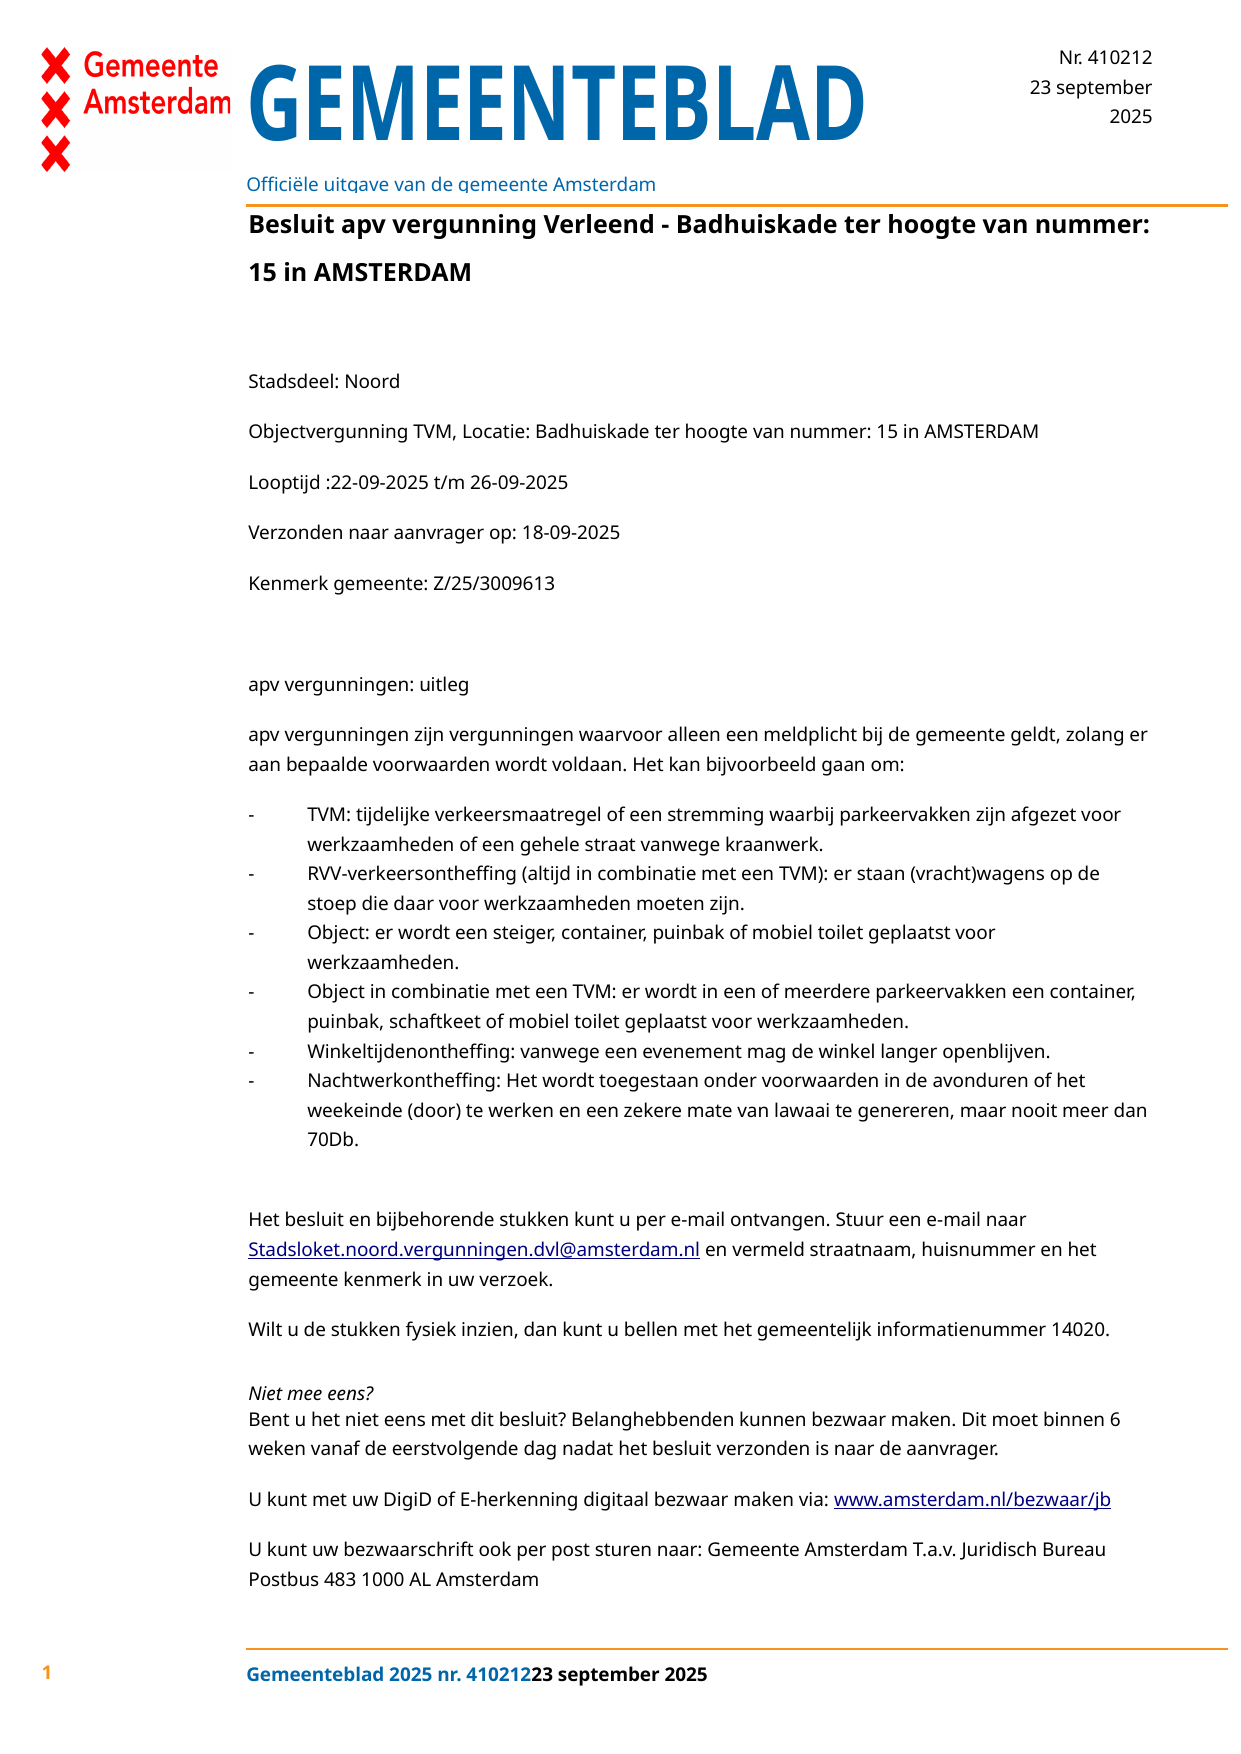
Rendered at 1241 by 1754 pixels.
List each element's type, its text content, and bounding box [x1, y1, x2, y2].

text Het besluit en bijbehorende stukken kunt u per e-mail ontvangen. Stuur een e-mail naar Stadsloket.noord.vergunningen.dvl@amsterdam.nl en vermeld straatnaam, huisnummer en het gemeente kenmerk in uw verzoek. [248, 1207, 1152, 1292]
text Wilt u de stukken fysiek inzien, dan kunt u bellen met het gemeentelijk informatienummer 14020. [248, 1316, 1152, 1342]
text Bent u het niet eens met dit besluit? Belanghebbenden kunnen bezwaar maken. Dit moet binnen 6 weken vanaf de eerstvolgende dag nadat het besluit verzonden is naar de aanvrager. [248, 1406, 1152, 1461]
text apv vergunningen zijn vergunningen waarvoor alleen een meldplicht bij de gemeente geldt, zolang er aan bepaalde voorwaarden wordt voldaan. Het kan bijvoorbeeld gaan om: [248, 721, 1152, 777]
text U kunt met uw DigiD of E-herkenning digitaal bezwaar maken via: www.amsterdam.nl/bezwaar/jb [248, 1486, 1152, 1512]
text Objectvergunning TVM, Locatie: Badhuiskade ter hoogte van nummer: 15 in AMSTERDAM [248, 419, 1152, 444]
list Winkeltijdenontheffing: vanwege een evenement mag de winkel langer openblijven. [248, 1038, 1152, 1064]
list Object: er wordt een steiger, container, puinbak of mobiel toilet geplaatst voor werkzaamheden. [248, 919, 1152, 975]
text Kenmerk gemeente: Z/25/3009613 [248, 570, 1152, 596]
picture [41, 47, 231, 172]
text Verzonden naar aanvrager op: 18-09-2025 [248, 519, 1152, 545]
text Niet mee eens? [248, 1380, 1152, 1406]
list Object in combinatie met een TVM: er wordt in een of meerdere parkeervakken een container, puinbak, schaftkeet of mobiel toilet geplaatst voor werkzaamheden. [248, 979, 1152, 1034]
list TVM: tijdelijke verkeersmaatregel of een stremming waarbij parkeervakken zijn afgezet voor werkzaamheden of een gehele straat vanwege kraanwerk. [248, 801, 1152, 857]
text Looptijd :22-09-2025 t/m 26-09-2025 [248, 469, 1152, 495]
list Nachtwerkontheffing: Het wordt toegestaan onder voorwaarden in de avonduren of het weekeinde (door) te werken en een zekere mate van lawaai te genereren, maar nooit meer dan 70Db. [248, 1067, 1152, 1152]
text Stadsdeel: Noord [248, 368, 1152, 394]
text Besluit apv vergunning Verleend - Badhuiskade ter hoogte van nummer: 15 in AMSTERDAM [248, 207, 1152, 288]
text apv vergunningen: uitleg [248, 671, 1152, 697]
text U kunt uw bezwaarschrift ook per post sturen naar: Gemeente Amsterdam T.a.v. Juridisch Bureau Postbus 483 1000 AL Amsterdam [248, 1536, 1152, 1592]
list RVV-verkeersontheffing (altijd in combinatie met een TVM): er staan (vracht)wagens op de stoep die daar voor werkzaamheden moeten zijn. [248, 860, 1152, 916]
